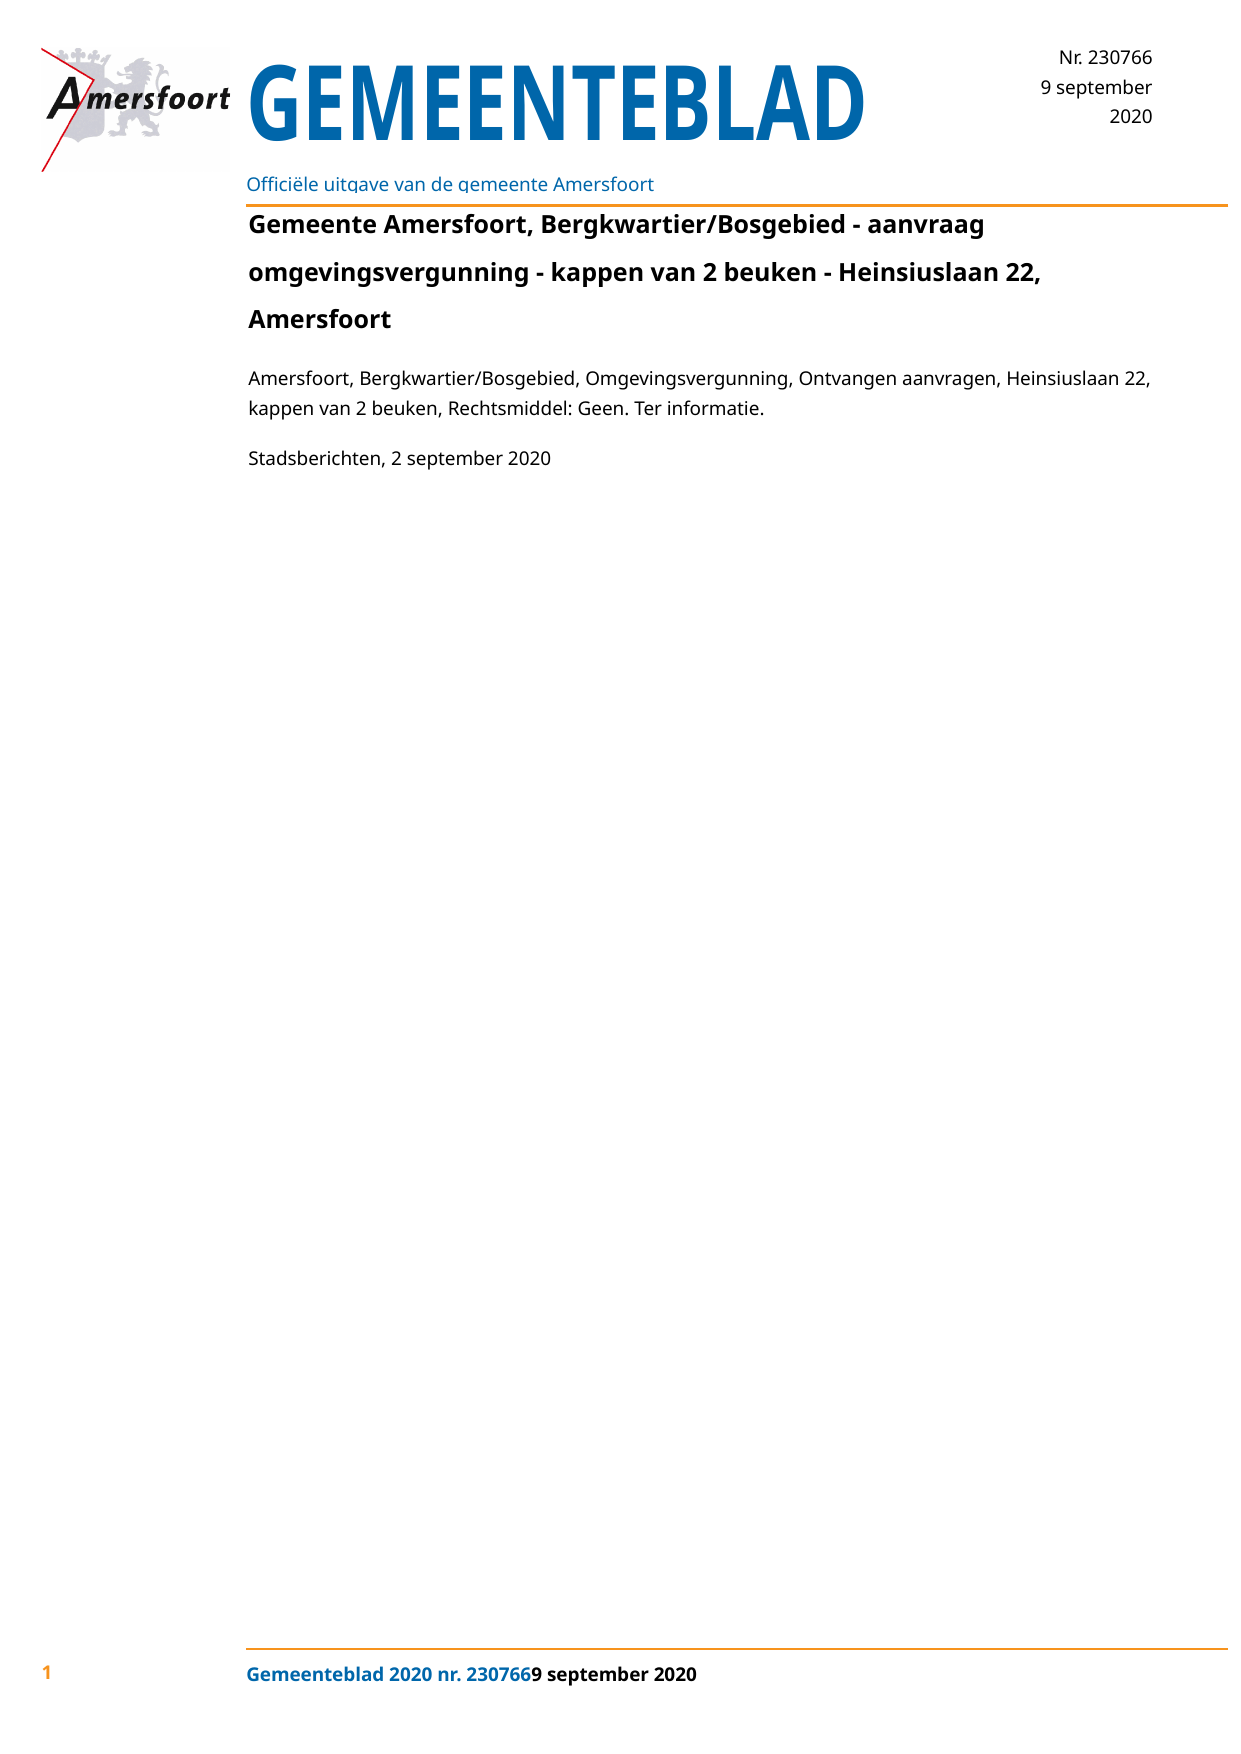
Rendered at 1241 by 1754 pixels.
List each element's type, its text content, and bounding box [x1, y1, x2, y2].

text Stadsberichten, 2 september 2020 [248, 446, 1152, 471]
picture [41, 47, 231, 172]
text Gemeente Amersfoort, Bergkwartier/Bosgebied - aanvraag omgevingsvergunning - kappen van 2 beuken - Heinsiuslaan 22, Amersfoort [248, 207, 1152, 336]
text Amersfoort, Bergkwartier/Bosgebied, Omgevingsvergunning, Ontvangen aanvragen, Heinsiuslaan 22, kappen van 2 beuken, Rechtsmiddel: Geen. Ter informatie. [248, 366, 1152, 421]
